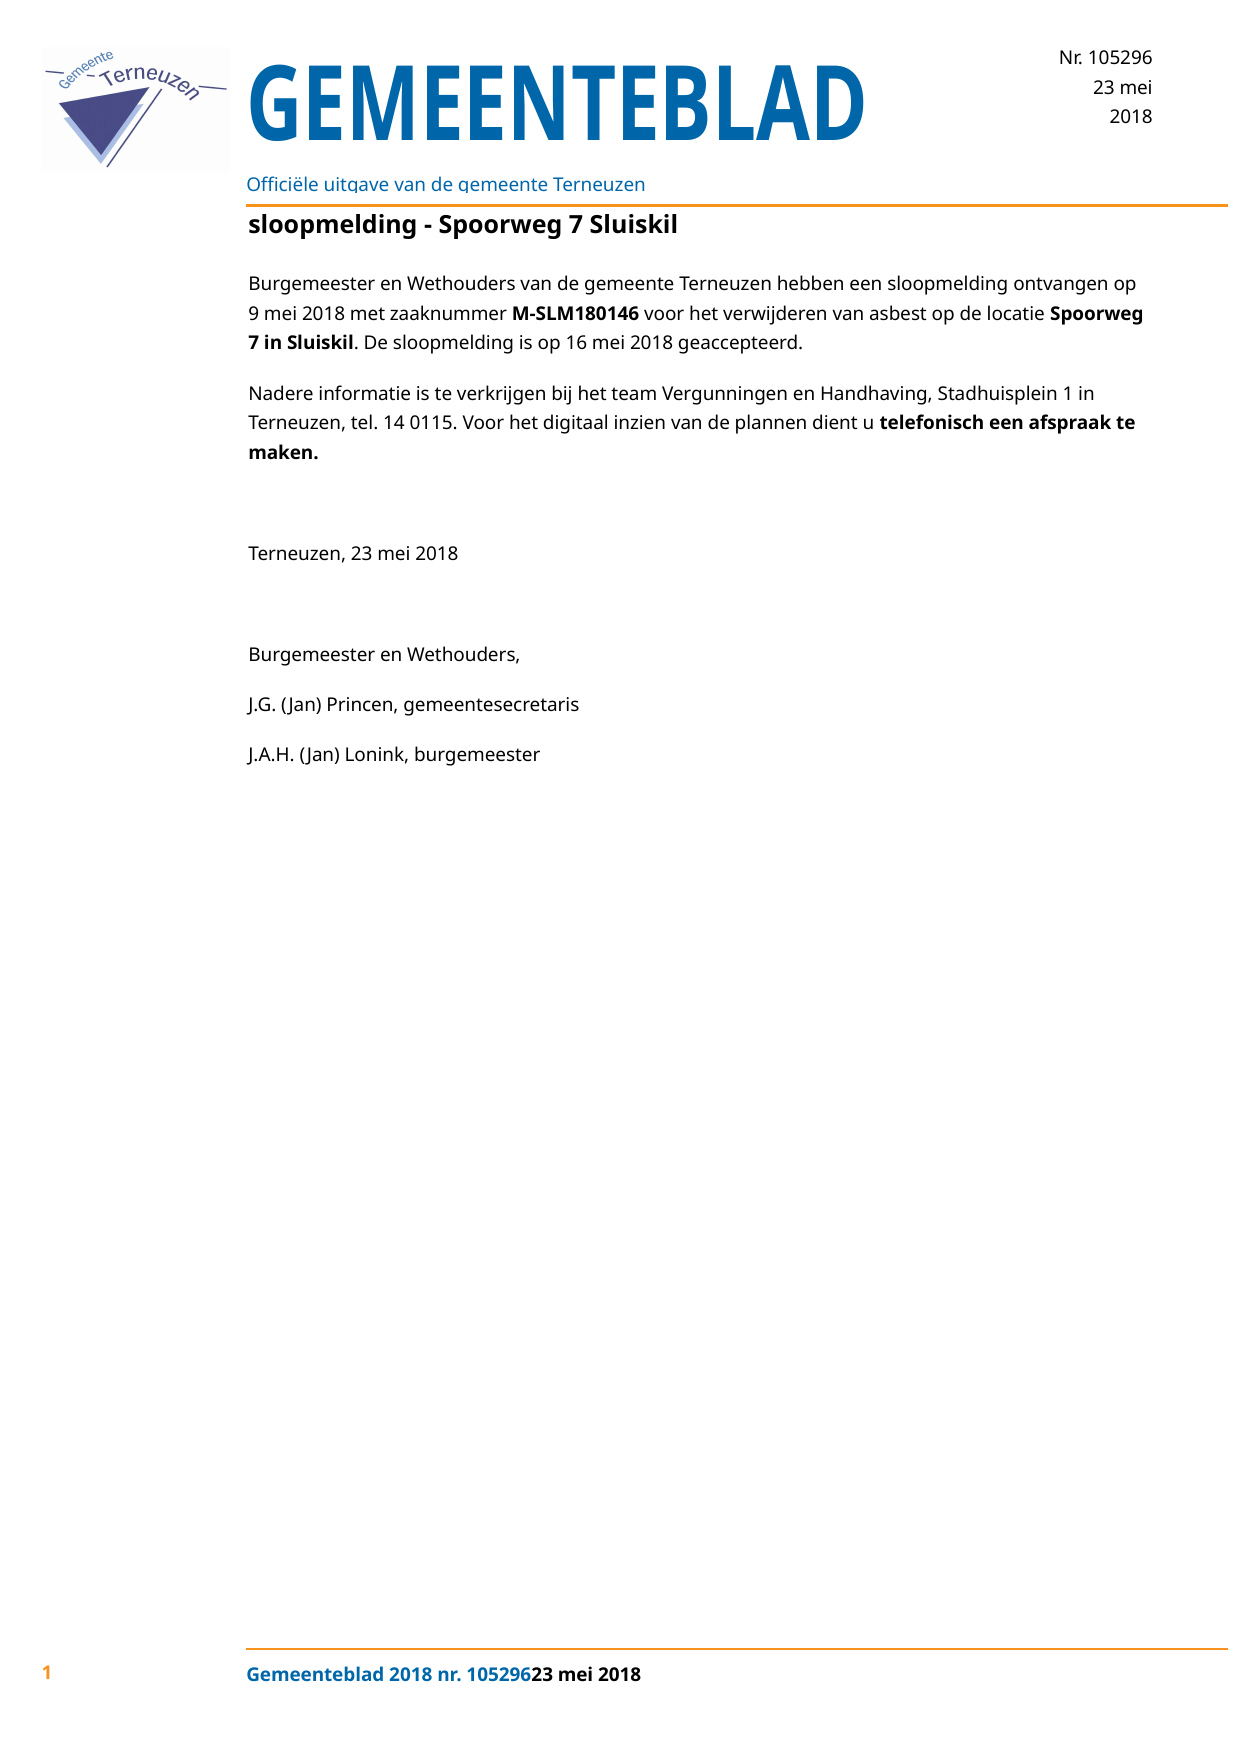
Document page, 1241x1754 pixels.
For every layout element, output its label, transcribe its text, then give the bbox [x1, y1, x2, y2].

text Nadere informatie is te verkrijgen bij het team Vergunningen en Handhaving, Stadhuisplein 1 in Terneuzen, tel. 14 0115. Voor het digitaal inzien van de plannen dient u telefonisch een afspraak te maken. [248, 380, 1152, 465]
text J.A.H. (Jan) Lonink, burgemeester [248, 742, 1152, 767]
text Burgemeester en Wethouders, [248, 641, 1152, 666]
picture [41, 47, 231, 172]
text J.G. (Jan) Princen, gemeentesecretaris [248, 691, 1152, 717]
text sloopmelding - Spoorweg 7 Sluiskil [248, 207, 1152, 241]
text Burgemeester en Wethouders van de gemeente Terneuzen hebben een sloopmelding ontvangen op 9 mei 2018 met zaaknummer M-SLM180146 voor het verwijderen van asbest op de locatie Spoorweg 7 in Sluiskil. De sloopmelding is op 16 mei 2018 geaccepteerd. [248, 270, 1152, 355]
text Terneuzen, 23 mei 2018 [248, 540, 1152, 566]
